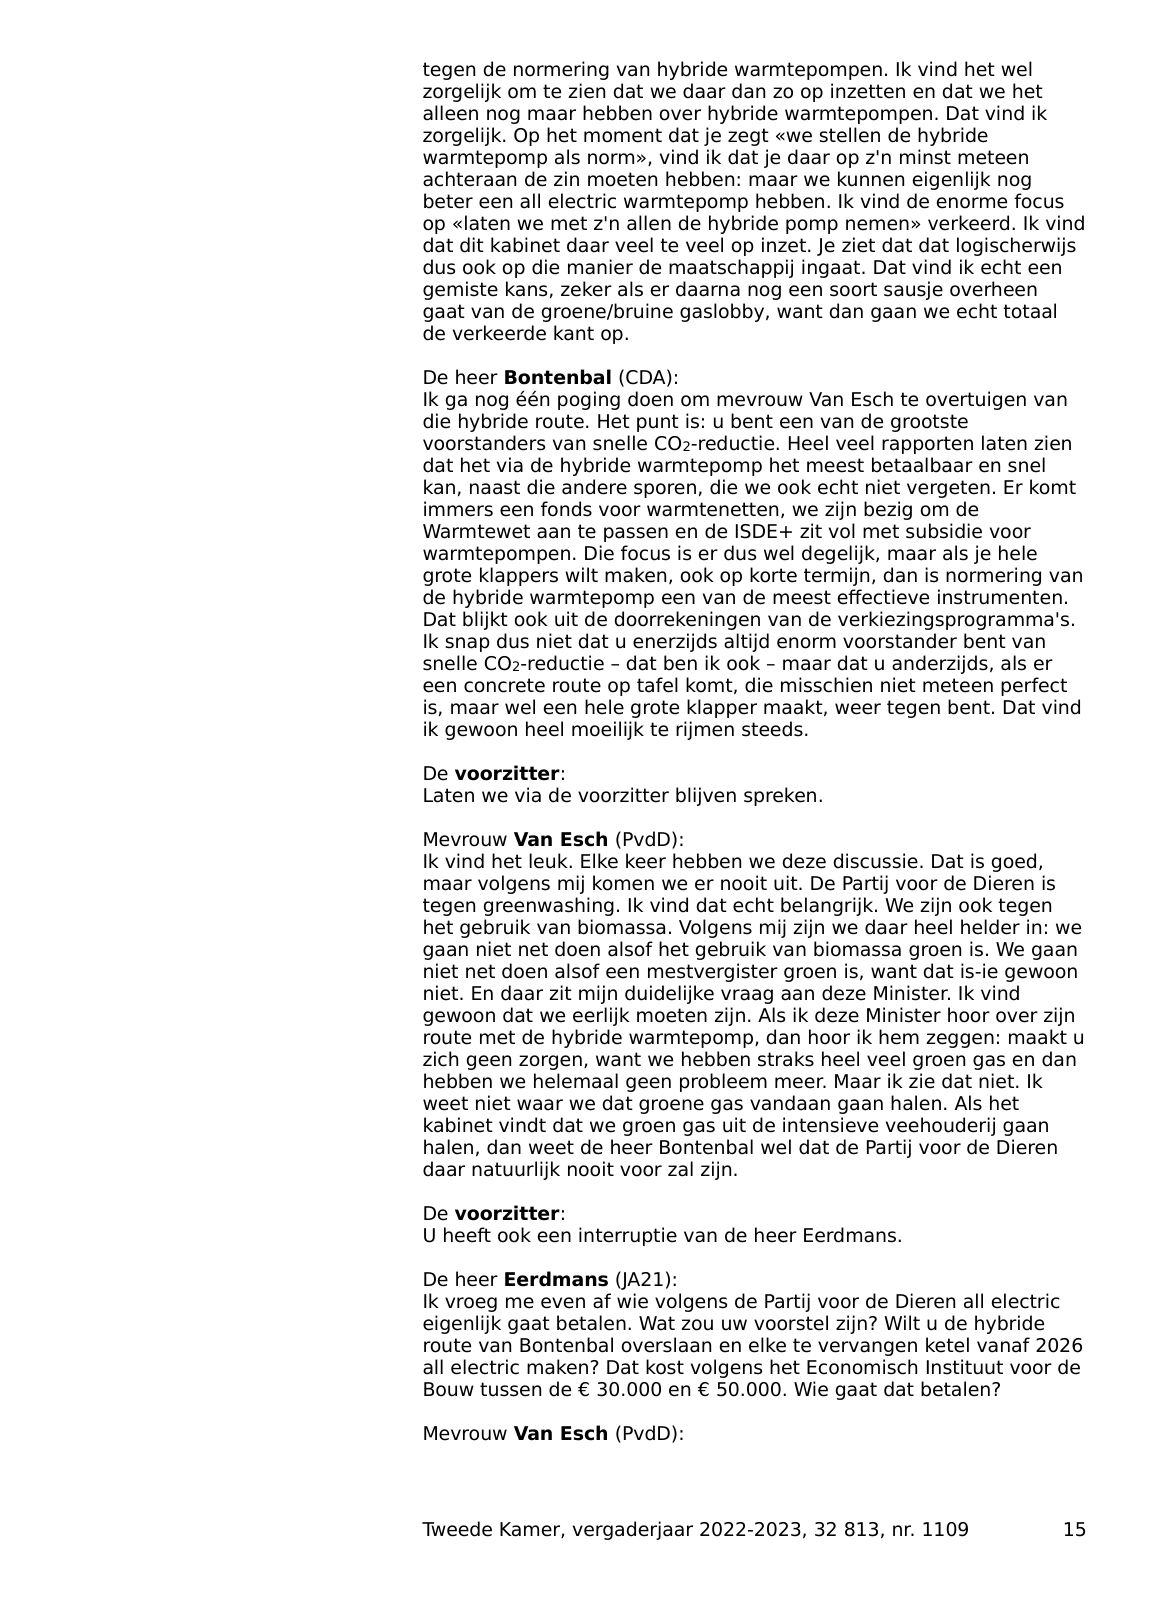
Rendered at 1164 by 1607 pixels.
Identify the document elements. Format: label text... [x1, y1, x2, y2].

text Ik vroeg me even af wie volgens de Partij voor de Dieren all electric eigenlijk gaat betalen. Wat zou uw voorstel zijn? Wilt u de hybride route van Bontenbal overslaan en elke te vervangen ketel vanaf 2026 all electric maken? Dat kost volgens het Economisch Instituut voor de Bouw tussen de € 30.000 en € 50.000. Wie gaat dat betalen? [422, 1291, 1087, 1401]
text Ik vind het leuk. Elke keer hebben we deze discussie. Dat is goed, maar volgens mij komen we er nooit uit. De Partij voor de Dieren is tegen greenwashing. Ik vind dat echt belangrijk. We zijn ook tegen het gebruik van biomassa. Volgens mij zijn we daar heel helder in: we gaan niet net doen alsof het gebruik van biomassa groen is. We gaan niet net doen alsof een mestvergister groen is, want dat is-ie gewoon niet. En daar zit mijn duidelijke vraag aan deze Minister. Ik vind gewoon dat we eerlijk moeten zijn. Als ik deze Minister hoor over zijn route met de hybride warmtepomp, dan hoor ik hem zeggen: maakt u zich geen zorgen, want we hebben straks heel veel groen gas en dan hebben we helemaal geen probleem meer. Maar ik zie dat niet. Ik weet niet waar we dat groene gas vandaan gaan halen. Als het kabinet vindt dat we groen gas uit de intensieve veehouderij gaan halen, dan weet de heer Bontenbal wel dat de Partij voor de Dieren daar natuurlijk nooit voor zal zijn. [422, 851, 1087, 1181]
text Laten we via de voorzitter blijven spreken. [422, 785, 1087, 807]
text Mevrouw Van Esch (PvdD): [422, 829, 1087, 851]
text U heeft ook een interruptie van de heer Eerdmans. [422, 1225, 1087, 1247]
text De voorzitter: [422, 763, 1087, 785]
text De voorzitter: [422, 1203, 1087, 1225]
text De heer Bontenbal (CDA): [422, 367, 1087, 389]
text Ik ga nog één poging doen om mevrouw Van Esch te overtuigen van die hybride route. Het punt is: u bent een van de grootste voorstanders van snelle CO2-reductie. Heel veel rapporten laten zien dat het via de hybride warmtepomp het meest betaalbaar en snel kan, naast die andere sporen, die we ook echt niet vergeten. Er komt immers een fonds voor warmtenetten, we zijn bezig om de Warmtewet aan te passen en de ISDE+ zit vol met subsidie voor warmtepompen. Die focus is er dus wel degelijk, maar als je hele grote klappers wilt maken, ook op korte termijn, dan is normering van de hybride warmtepomp een van de meest effectieve instrumenten. Dat blijkt ook uit de doorrekeningen van de verkiezingsprogramma's. Ik snap dus niet dat u enerzijds altijd enorm voorstander bent van snelle CO2-reductie – dat ben ik ook – maar dat u anderzijds, als er een concrete route op tafel komt, die misschien niet meteen perfect is, maar wel een hele grote klapper maakt, weer tegen bent. Dat vind ik gewoon heel moeilijk te rijmen steeds. [422, 389, 1087, 741]
text tegen de normering van hybride warmtepompen. Ik vind het wel zorgelijk om te zien dat we daar dan zo op inzetten en dat we het alleen nog maar hebben over hybride warmtepompen. Dat vind ik zorgelijk. Op het moment dat je zegt «we stellen de hybride warmtepomp als norm», vind ik dat je daar op z'n minst meteen achteraan de zin moeten hebben: maar we kunnen eigenlijk nog beter een all electric warmtepomp hebben. Ik vind de enorme focus op «laten we met z'n allen de hybride pomp nemen» verkeerd. Ik vind dat dit kabinet daar veel te veel op inzet. Je ziet dat dat logischerwijs dus ook op die manier de maatschappij ingaat. Dat vind ik echt een gemiste kans, zeker als er daarna nog een soort sausje overheen gaat van de groene/bruine gaslobby, want dan gaan we echt totaal de verkeerde kant op. [422, 59, 1087, 345]
text De heer Eerdmans (JA21): [422, 1269, 1087, 1291]
text Mevrouw Van Esch (PvdD): [422, 1423, 1087, 1445]
